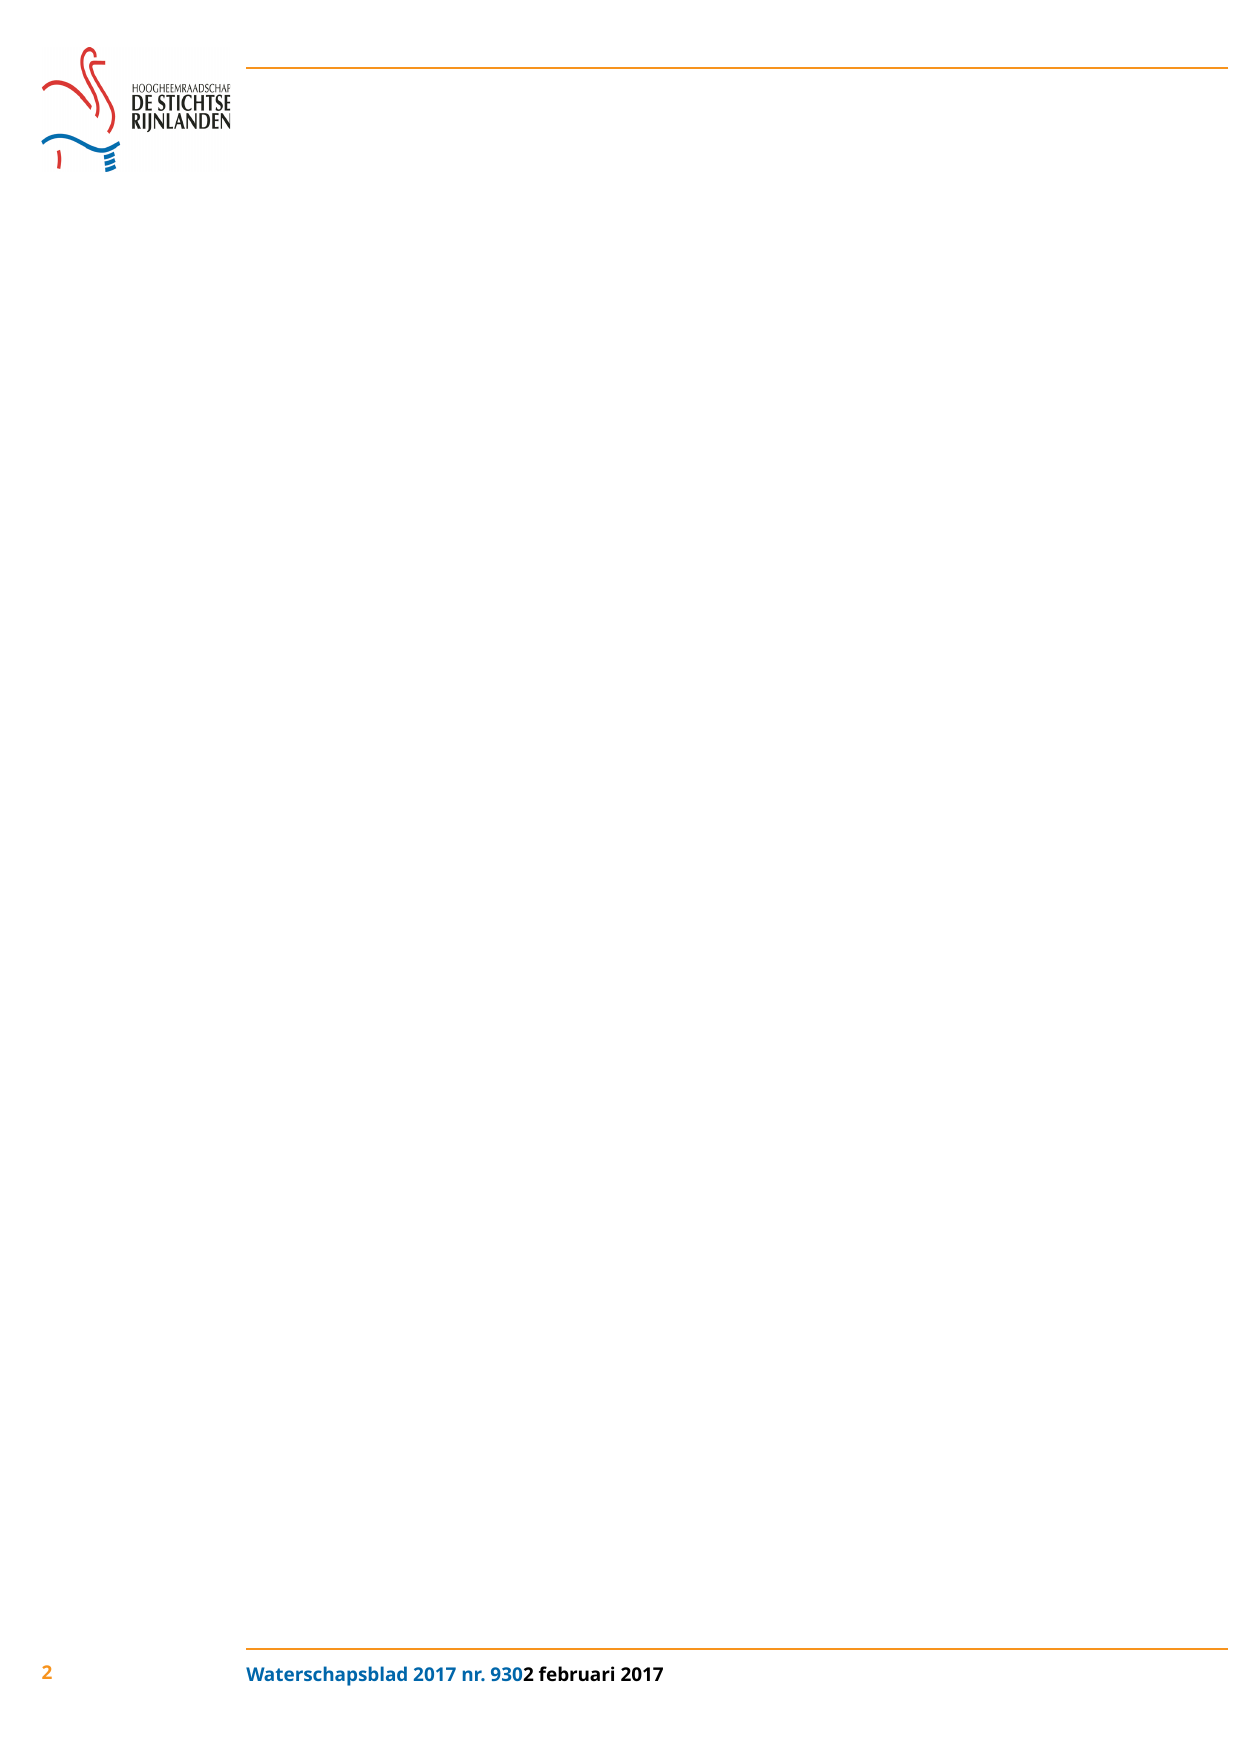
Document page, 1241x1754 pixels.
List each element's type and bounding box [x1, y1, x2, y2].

picture [41, 47, 231, 172]
